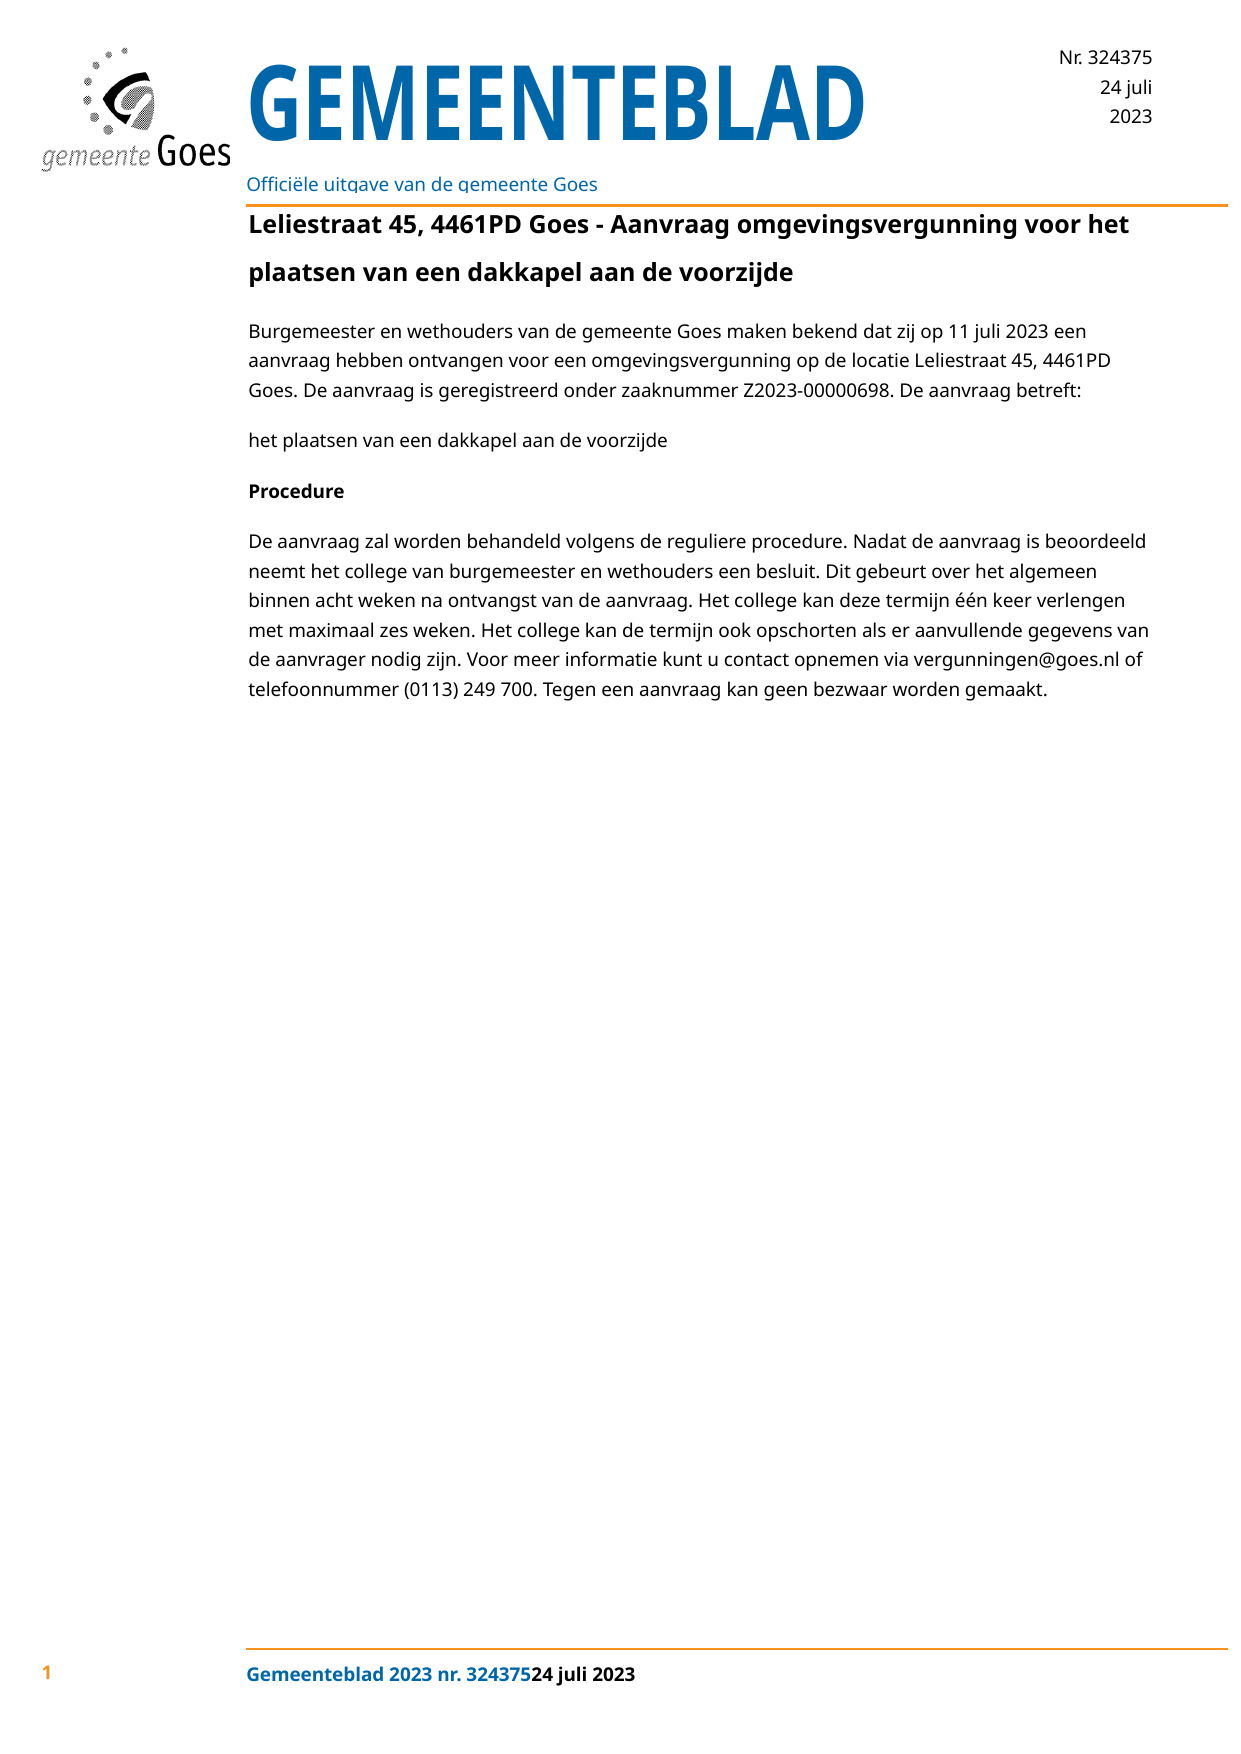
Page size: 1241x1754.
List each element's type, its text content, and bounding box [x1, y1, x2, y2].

text De aanvraag zal worden behandeld volgens de reguliere procedure. Nadat de aanvraag is beoordeeld neemt het college van burgemeester en wethouders een besluit. Dit gebeurt over het algemeen binnen acht weken na ontvangst van de aanvraag. Het college kan deze termijn één keer verlengen met maximaal zes weken. Het college kan de termijn ook opschorten als er aanvullende gegevens van de aanvrager nodig zijn. Voor meer informatie kunt u contact opnemen via vergunningen@goes.nl of telefoonnummer (0113) 249 700. Tegen een aanvraag kan geen bezwaar worden gemaakt. [248, 528, 1152, 702]
text het plaatsen van een dakkapel aan de voorzijde [248, 427, 1152, 453]
text Leliestraat 45, 4461PD Goes - Aanvraag omgevingsvergunning voor het plaatsen van een dakkapel aan de voorzijde [248, 207, 1152, 288]
text Procedure [248, 478, 1152, 504]
picture [41, 47, 231, 172]
text Burgemeester en wethouders van de gemeente Goes maken bekend dat zij op 11 juli 2023 een aanvraag hebben ontvangen voor een omgevingsvergunning op de locatie Leliestraat 45, 4461PD Goes. De aanvraag is geregistreerd onder zaaknummer Z2023-00000698. De aanvraag betreft: [248, 318, 1152, 403]
